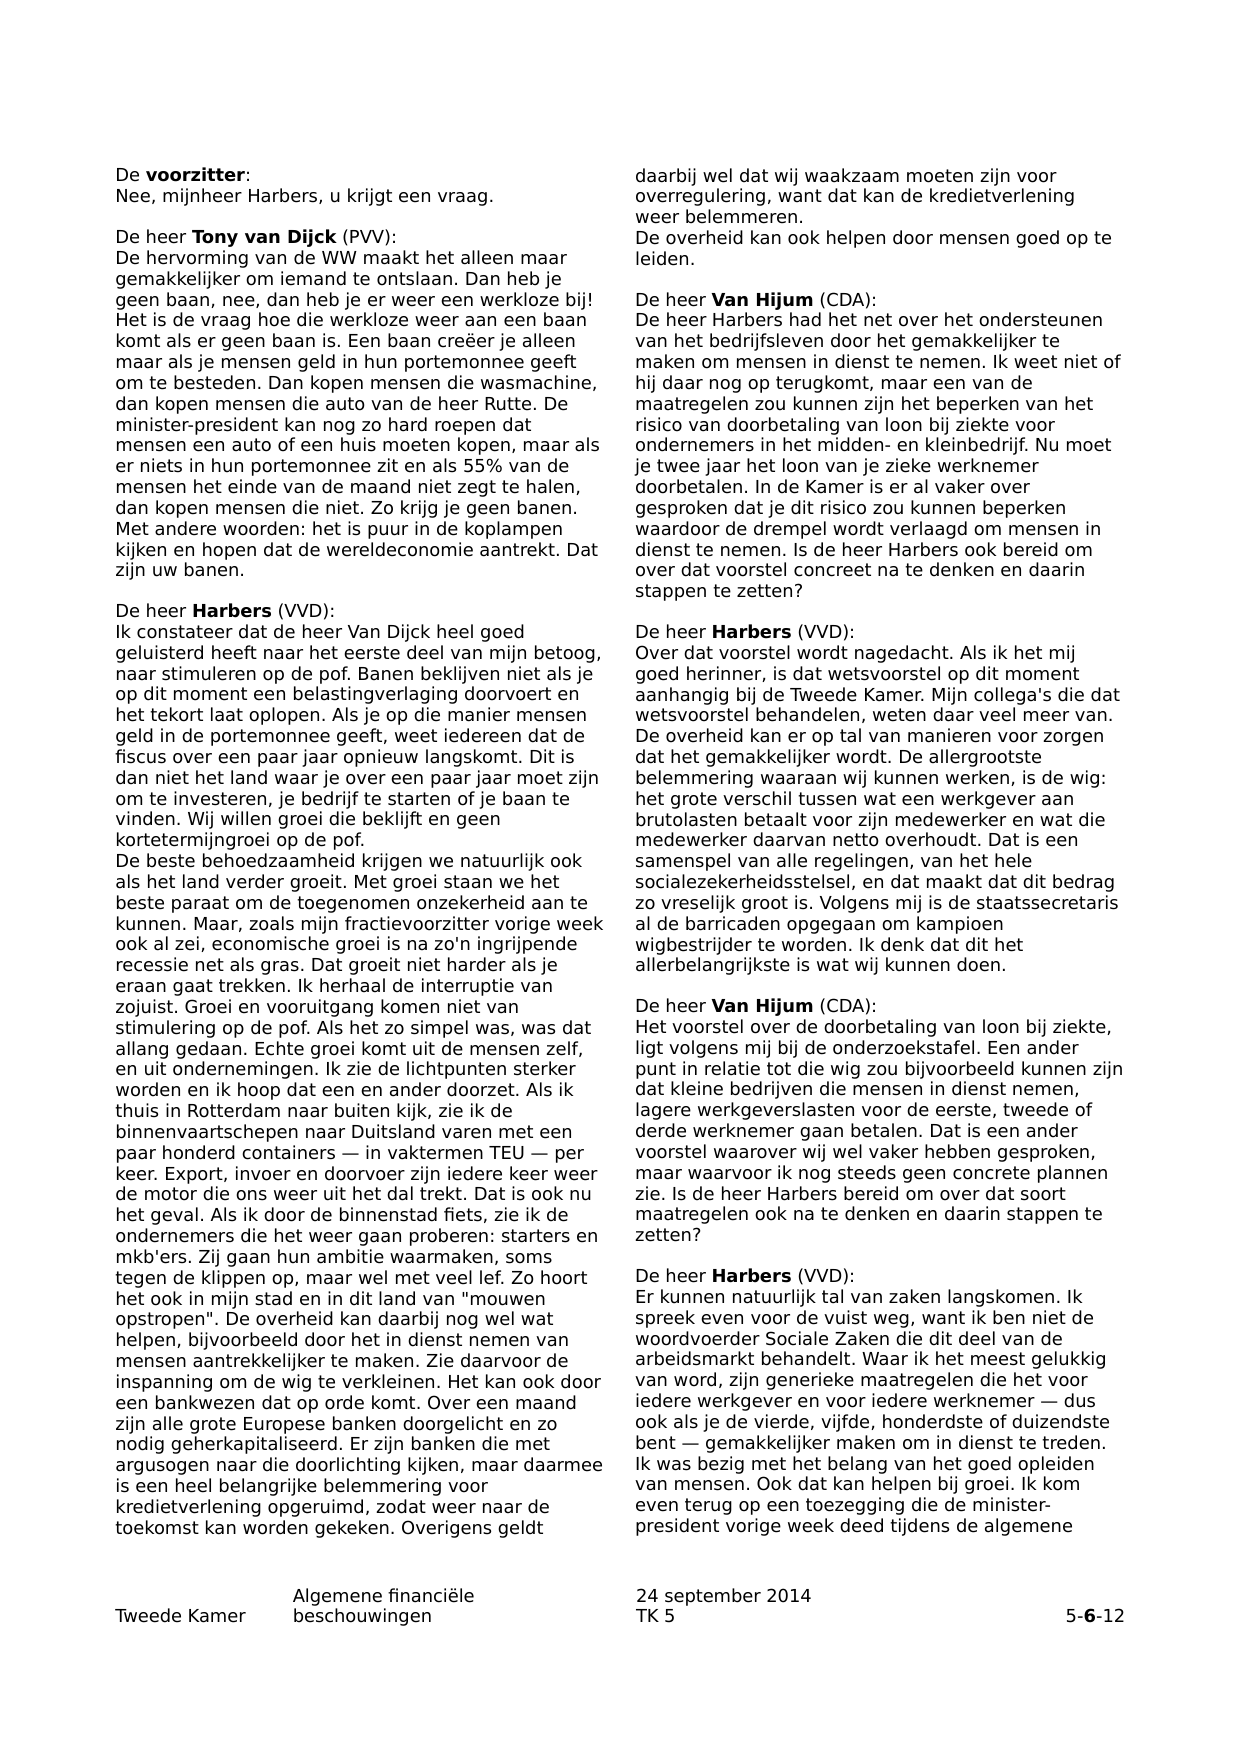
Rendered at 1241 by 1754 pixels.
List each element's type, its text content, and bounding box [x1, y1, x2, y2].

text De heer Van Hijum (CDA): [635, 996, 1125, 1017]
text De voorzitter: [115, 165, 605, 186]
text Over dat voorstel wordt nagedacht. Als ik het mij goed herinner, is dat wetsvoorstel op dit moment aanhangig bij de Tweede Kamer. Mijn collega's die dat wetsvoorstel behandelen, weten daar veel meer van. De overheid kan er op tal van manieren voor zorgen dat het gemakkelijker wordt. De allergrootste belemmering waaraan wij kunnen werken, is de wig: het grote verschil tussen wat een werkgever aan brutolasten betaalt voor zijn medewerker en wat die medewerker daarvan netto overhoudt. Dat is een samenspel van alle regelingen, van het hele socialezekerheidsstelsel, en dat maakt dat dit bedrag zo vreselijk groot is. Volgens mij is de staatssecretaris al de barricaden opgegaan om kampioen wigbestrijder te worden. Ik denk dat dit het allerbelangrijkste is wat wij kunnen doen. [635, 643, 1125, 976]
text daarbij wel dat wij waakzaam moeten zijn voor overregulering, want dat kan de kredietverlening weer belemmeren. [635, 165, 1125, 228]
text De heer Harbers (VVD): [635, 1266, 1125, 1287]
text De beste behoedzaamheid krijgen we natuurlijk ook als het land verder groeit. Met groei staan we het beste paraat om de toegenomen onzekerheid aan te kunnen. Maar, zoals mijn fractievoorzitter vorige week ook al zei, economische groei is na zo'n ingrijpende recessie net als gras. Dat groeit niet harder als je eraan gaat trekken. Ik herhaal de interruptie van zojuist. Groei en vooruitgang komen niet van stimulering op de pof. Als het zo simpel was, was dat allang gedaan. Echte groei komt uit de mensen zelf, en uit ondernemingen. Ik zie de lichtpunten sterker worden en ik hoop dat een en ander doorzet. Als ik thuis in Rotterdam naar buiten kijk, zie ik de binnenvaartschepen naar Duitsland varen met een paar honderd containers — in vaktermen TEU — per keer. Export, invoer en doorvoer zijn iedere keer weer de motor die ons weer uit het dal trekt. Dat is ook nu het geval. Als ik door de binnenstad fiets, zie ik de ondernemers die het weer gaan proberen: starters en mkb'ers. Zij gaan hun ambitie waarmaken, soms tegen de klippen op, maar wel met veel lef. Zo hoort het ook in mijn stad en in dit land van "mouwen opstropen". De overheid kan daarbij nog wel wat helpen, bijvoorbeeld door het in dienst nemen van mensen aantrekkelijker te maken. Zie daarvoor de inspanning om de wig te verkleinen. Het kan ook door een bankwezen dat op orde komt. Over een maand zijn alle grote Europese banken doorgelicht en zo nodig geherkapitaliseerd. Er zijn banken die met argusogen naar die doorlichting kijken, maar daarmee is een heel belangrijke belemmering voor kredietverlening opgeruimd, zodat weer naar de toekomst kan worden gekeken. Overigens geldt [115, 851, 605, 1538]
text De overheid kan ook helpen door mensen goed op te leiden. [635, 228, 1125, 269]
text De hervorming van de WW maakt het alleen maar gemakkelijker om iemand te ontslaan. Dan heb je geen baan, nee, dan heb je er weer een werkloze bij! Het is de vraag hoe die werkloze weer aan een baan komt als er geen baan is. Een baan creëer je alleen maar als je mensen geld in hun portemonnee geeft om te besteden. Dan kopen mensen die wasmachine, dan kopen mensen die auto van de heer Rutte. De minister-president kan nog zo hard roepen dat mensen een auto of een huis moeten kopen, maar als er niets in hun portemonnee zit en als 55% van de mensen het einde van de maand niet zegt te halen, dan kopen mensen die niet. Zo krijg je geen banen. Met andere woorden: het is puur in de koplampen kijken en hopen dat de wereldeconomie aantrekt. Dat zijn uw banen. [115, 248, 605, 581]
text De heer Harbers (VVD): [635, 622, 1125, 643]
text Er kunnen natuurlijk tal van zaken langskomen. Ik spreek even voor de vuist weg, want ik ben niet de woordvoerder Sociale Zaken die dit deel van de arbeidsmarkt behandelt. Waar ik het meest gelukkig van word, zijn generieke maatregelen die het voor iedere werkgever en voor iedere werknemer — dus ook als je de vierde, vijfde, honderdste of duizendste bent — gemakkelijker maken om in dienst te treden. [635, 1287, 1125, 1453]
text De heer Harbers (VVD): [115, 601, 605, 622]
text Ik was bezig met het belang van het goed opleiden van mensen. Ook dat kan helpen bij groei. Ik kom even terug op een toezegging die de minister-president vorige week deed tijdens de algemene [635, 1453, 1125, 1537]
text Ik constateer dat de heer Van Dijck heel goed geluisterd heeft naar het eerste deel van mijn betoog, naar stimuleren op de pof. Banen beklijven niet als je op dit moment een belastingverlaging doorvoert en het tekort laat oplopen. Als je op die manier mensen geld in de portemonnee geeft, weet iedereen dat de fiscus over een paar jaar opnieuw langskomt. Dit is dan niet het land waar je over een paar jaar moet zijn om te investeren, je bedrijf te starten of je baan te vinden. Wij willen groei die beklijft en geen kortetermijngroei op de pof. [115, 622, 605, 851]
text De heer Tony van Dijck (PVV): [115, 227, 605, 248]
text De heer Harbers had het net over het ondersteunen van het bedrijfsleven door het gemakkelijker te maken om mensen in dienst te nemen. Ik weet niet of hij daar nog op terugkomt, maar een van de maatregelen zou kunnen zijn het beperken van het risico van doorbetaling van loon bij ziekte voor ondernemers in het midden- en kleinbedrijf. Nu moet je twee jaar het loon van je zieke werknemer doorbetalen. In de Kamer is er al vaker over gesproken dat je dit risico zou kunnen beperken waardoor de drempel wordt verlaagd om mensen in dienst te nemen. Is de heer Harbers ook bereid om over dat voorstel concreet na te denken en daarin stappen te zetten? [635, 310, 1125, 602]
text De heer Van Hijum (CDA): [635, 289, 1125, 310]
text Nee, mijnheer Harbers, u krijgt een vraag. [115, 186, 605, 207]
text Het voorstel over de doorbetaling van loon bij ziekte, ligt volgens mij bij de onderzoekstafel. Een ander punt in relatie tot die wig zou bijvoorbeeld kunnen zijn dat kleine bedrijven die mensen in dienst nemen, lagere werkgeverslasten voor de eerste, tweede of derde werknemer gaan betalen. Dat is een ander voorstel waarover wij wel vaker hebben gesproken, maar waarvoor ik nog steeds geen concrete plannen zie. Is de heer Harbers bereid om over dat soort maatregelen ook na te denken en daarin stappen te zetten? [635, 1017, 1125, 1246]
